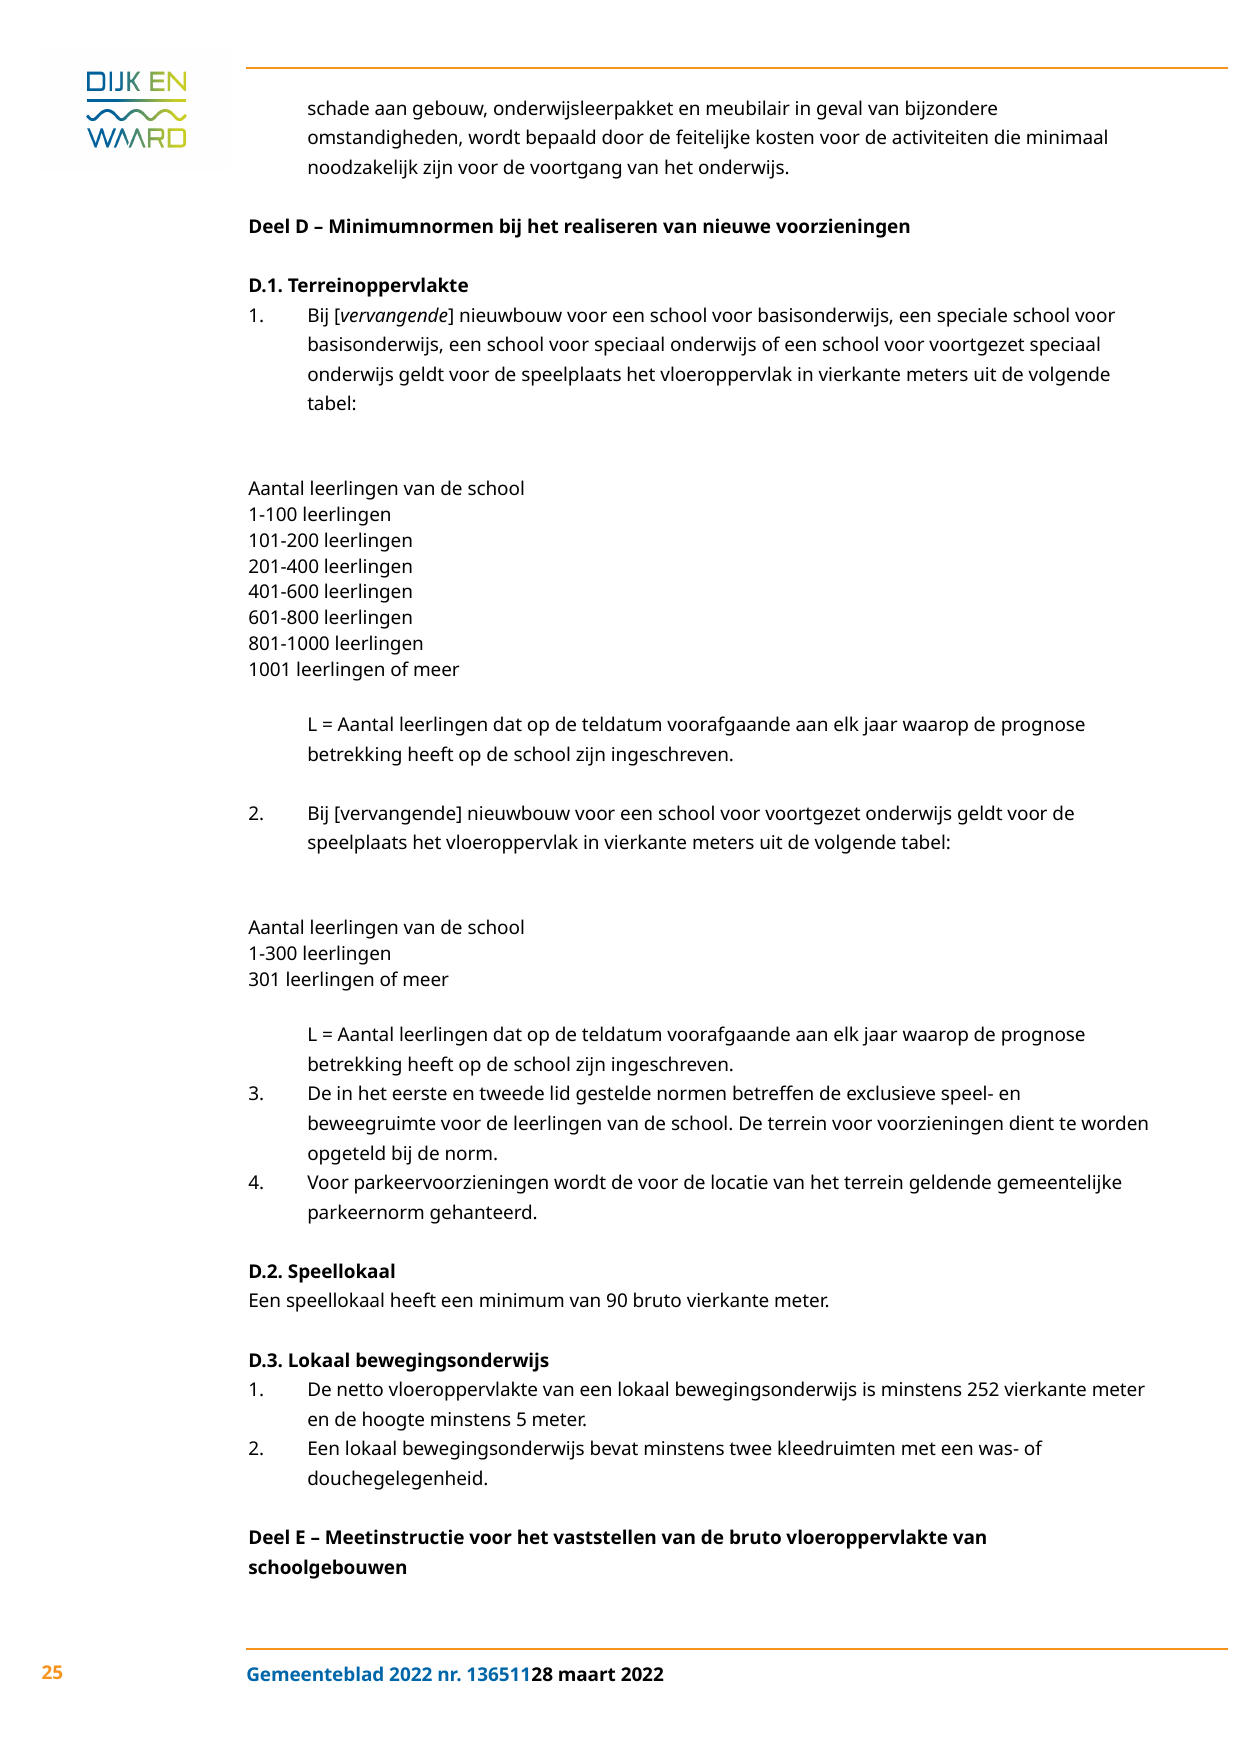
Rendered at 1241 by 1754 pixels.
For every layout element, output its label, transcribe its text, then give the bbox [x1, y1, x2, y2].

text D.2. Speellokaal [248, 1258, 1152, 1284]
table_header Aantal leerlingen van de school [248, 915, 1152, 940]
text D.3. Lokaal bewegingsonderwijs [248, 1347, 1152, 1372]
text D.1. Terreinoppervlakte [248, 272, 1152, 298]
table_header Aantal leerlingen van de school [248, 476, 1152, 501]
list L = Aantal leerlingen dat op de teldatum voorafgaande aan elk jaar waarop de prognose betrekking heeft op de school zijn ingeschreven. [248, 711, 1152, 766]
list De in het eerste en tweede lid gestelde normen betreffen de exclusieve speel- en beweegruimte voor de leerlingen van de school. De terrein voor voorzieningen dient te worden opgeteld bij de norm. [248, 1081, 1152, 1165]
table_cell 201-400 leerlingen [248, 553, 1152, 578]
list De netto vloeroppervlakte van een lokaal bewegingsonderwijs is minstens 252 vierkante meter en de hoogte minstens 5 meter. [248, 1376, 1152, 1432]
list Bij [vervangende] nieuwbouw voor een school voor voortgezet onderwijs geldt voor de speelplaats het vloeroppervlak in vierkante meters uit de volgende tabel: [248, 800, 1152, 855]
table_cell 1-300 leerlingen [248, 940, 1152, 966]
table_cell 601-800 leerlingen [248, 604, 1152, 630]
text Deel E – Meetinstructie voor het vaststellen van de bruto vloeroppervlakte van schoolgebouwen [248, 1524, 1152, 1579]
table_cell 1-100 leerlingen [248, 501, 1152, 527]
table_cell 1001 leerlingen of meer [248, 656, 1152, 681]
list L = Aantal leerlingen dat op de teldatum voorafgaande aan elk jaar waarop de prognose betrekking heeft op de school zijn ingeschreven. [248, 1021, 1152, 1077]
list Bij [vervangende] nieuwbouw voor een school voor basisonderwijs, een speciale school voor basisonderwijs, een school voor speciaal onderwijs of een school voor voortgezet speciaal onderwijs geldt voor de speelplaats het vloeroppervlak in vierkante meters uit de volgende tabel: [248, 302, 1152, 416]
text Een speellokaal heeft een minimum van 90 bruto vierkante meter. [248, 1288, 1152, 1313]
list Voor parkeervoorzieningen wordt de voor de locatie van het terrein geldende gemeentelijke parkeernorm gehanteerd. [248, 1169, 1152, 1224]
table_cell 101-200 leerlingen [248, 527, 1152, 553]
list schade aan gebouw, onderwijsleerpakket en meubilair in geval van bijzondere omstandigheden, wordt bepaald door de feitelijke kosten voor de activiteiten die minimaal noodzakelijk zijn voor de voortgang van het onderwijs. [248, 95, 1152, 180]
table_cell 801-1000 leerlingen [248, 630, 1152, 656]
text Deel D – Minimumnormen bij het realiseren van nieuwe voorzieningen [248, 213, 1152, 239]
list Een lokaal bewegingsonderwijs bevat minstens twee kleedruimten met een was- of douchegelegenheid. [248, 1436, 1152, 1491]
picture [41, 47, 231, 172]
table_cell 401-600 leerlingen [248, 579, 1152, 604]
table_cell 301 leerlingen of meer [248, 966, 1152, 992]
